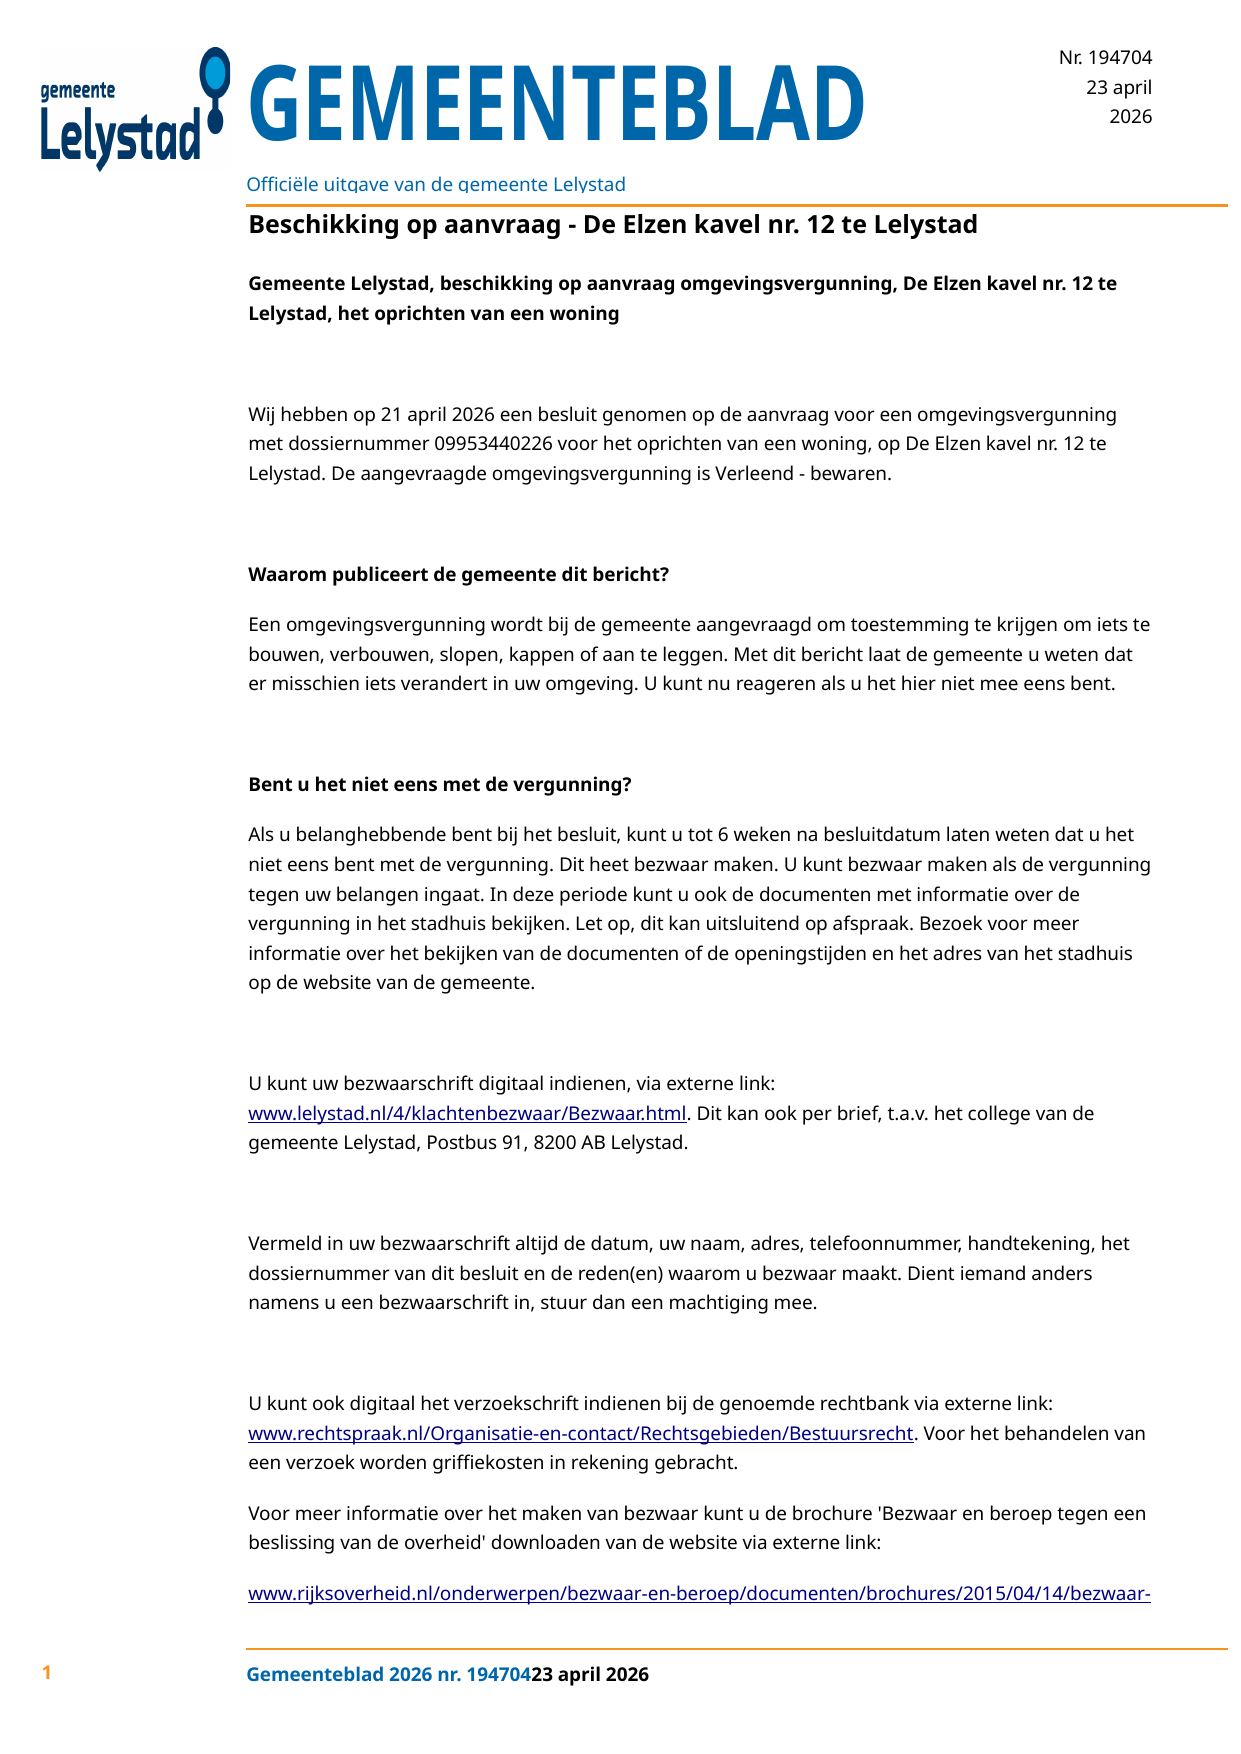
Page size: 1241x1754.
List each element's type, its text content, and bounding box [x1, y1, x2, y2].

text U kunt uw bezwaarschrift digitaal indienen, via externe link: www.lelystad.nl/4/klachtenbezwaar/Bezwaar.html. Dit kan ook per brief, t.a.v. het college van de gemeente Lelystad, Postbus 91, 8200 AB Lelystad. [248, 1070, 1152, 1155]
text Vermeld in uw bezwaarschrift altijd de datum, uw naam, adres, telefoonnummer, handtekening, het dossiernummer van dit besluit en de reden(en) waarom u bezwaar maakt. Dient iemand anders namens u een bezwaarschrift in, stuur dan een machtiging mee. [248, 1230, 1152, 1315]
text Bent u het niet eens met de vergunning? [248, 771, 1152, 797]
text Beschikking op aanvraag - De Elzen kavel nr. 12 te Lelystad [248, 207, 1152, 241]
text Wij hebben op 21 april 2026 een besluit genomen op de aanvraag voor een omgevingsvergunning met dossiernummer 09953440226 voor het oprichten van een woning, op De Elzen kavel nr. 12 te Lelystad. De aangevraagde omgevingsvergunning is Verleend - bewaren. [248, 401, 1152, 486]
text www.rijksoverheid.nl/onderwerpen/bezwaar-en-beroep/documenten/brochures/2015/04/14/bezwaar- [248, 1580, 1152, 1606]
text Waarom publiceert de gemeente dit bericht? [248, 561, 1152, 586]
text Als u belanghebbende bent bij het besluit, kunt u tot 6 weken na besluitdatum laten weten dat u het niet eens bent met de vergunning. Dit heet bezwaar maken. U kunt bezwaar maken als de vergunning tegen uw belangen ingaat. In deze periode kunt u ook de documenten met informatie over de vergunning in het stadhuis bekijken. Let op, dit kan uitsluitend op afspraak. Bezoek voor meer informatie over het bekijken van de documenten of de openingstijden en het adres van het stadhuis op de website van de gemeente. [248, 822, 1152, 995]
text Gemeente Lelystad, beschikking op aanvraag omgevingsvergunning, De Elzen kavel nr. 12 te Lelystad, het oprichten van een woning [248, 270, 1152, 326]
picture [41, 47, 231, 172]
text U kunt ook digitaal het verzoekschrift indienen bij de genoemde rechtbank via externe link: www.rechtspraak.nl/Organisatie-en-contact/Rechtsgebieden/Bestuursrecht. Voor het behandelen van een verzoek worden griffiekosten in rekening gebracht. [248, 1390, 1152, 1475]
text Voor meer informatie over het maken van bezwaar kunt u de brochure 'Bezwaar en beroep tegen een beslissing van de overheid' downloaden van de website via externe link: [248, 1500, 1152, 1555]
text Een omgevingsvergunning wordt bij de gemeente aangevraagd om toestemming te krijgen om iets te bouwen, verbouwen, slopen, kappen of aan te leggen. Met dit bericht laat de gemeente u weten dat er misschien iets verandert in uw omgeving. U kunt nu reageren als u het hier niet mee eens bent. [248, 611, 1152, 696]
